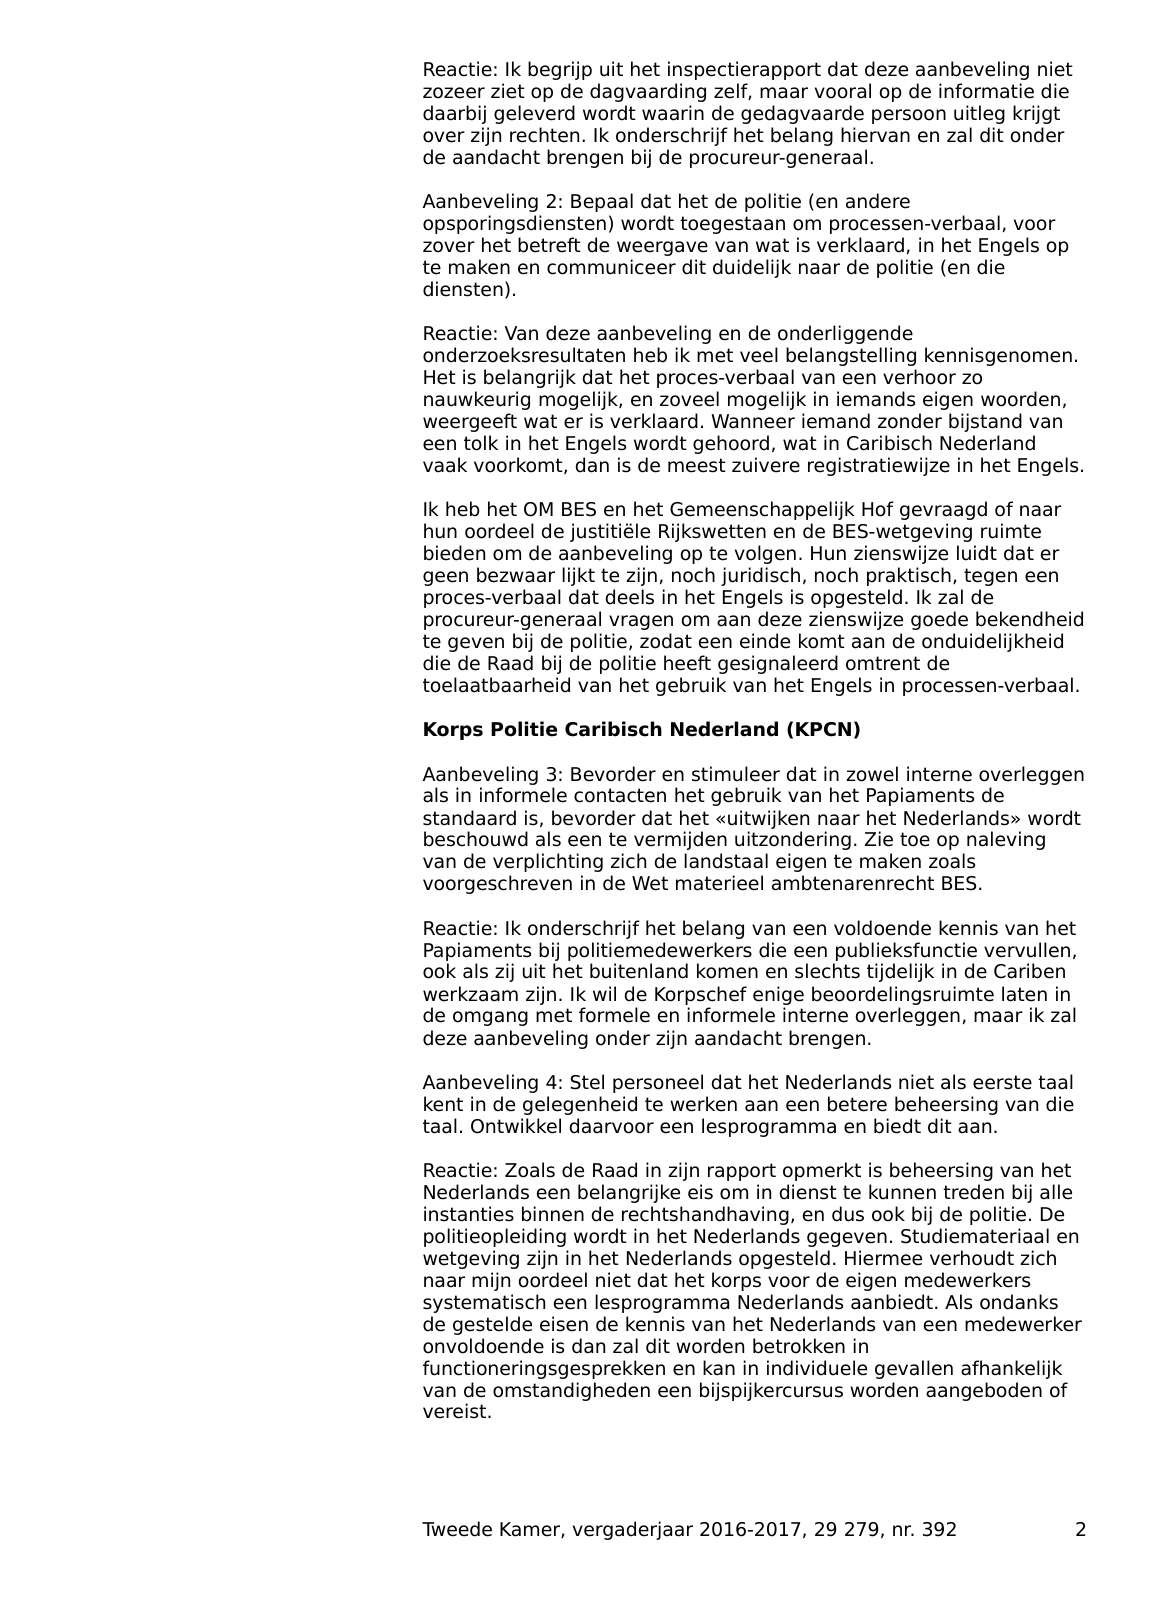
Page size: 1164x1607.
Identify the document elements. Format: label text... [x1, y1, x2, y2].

text Reactie: Van deze aanbeveling en de onderliggende onderzoeksresultaten heb ik met veel belangstelling kennisgenomen. Het is belangrijk dat het proces-verbaal van een verhoor zo nauwkeurig mogelijk, en zoveel mogelijk in iemands eigen woorden, weergeeft wat er is verklaard. Wanneer iemand zonder bijstand van een tolk in het Engels wordt gehoord, wat in Caribisch Nederland vaak voorkomt, dan is de meest zuivere registratiewijze in het Engels. [422, 323, 1087, 477]
text Aanbeveling 2: Bepaal dat het de politie (en andere opsporingsdiensten) wordt toegestaan om processen-verbaal, voor zover het betreft de weergave van wat is verklaard, in het Engels op te maken en communiceer dit duidelijk naar de politie (en die diensten). [422, 191, 1087, 301]
subtitle Korps Politie Caribisch Nederland (KPCN) [422, 719, 1087, 741]
text Ik heb het OM BES en het Gemeenschappelijk Hof gevraagd of naar hun oordeel de justitiële Rijkswetten en de BES-wetgeving ruimte bieden om de aanbeveling op te volgen. Hun zienswijze luidt dat er geen bezwaar lijkt te zijn, noch juridisch, noch praktisch, tegen een proces-verbaal dat deels in het Engels is opgesteld. Ik zal de procureur-generaal vragen om aan deze zienswijze goede bekendheid te geven bij de politie, zodat een einde komt aan de onduidelijkheid die de Raad bij de politie heeft gesignaleerd omtrent de toelaatbaarheid van het gebruik van het Engels in processen-verbaal. [422, 499, 1087, 697]
text Reactie: Ik begrijp uit het inspectierapport dat deze aanbeveling niet zozeer ziet op de dagvaarding zelf, maar vooral op de informatie die daarbij geleverd wordt waarin de gedagvaarde persoon uitleg krijgt over zijn rechten. Ik onderschrijf het belang hiervan en zal dit onder de aandacht brengen bij de procureur-generaal. [422, 59, 1087, 169]
text Aanbeveling 4: Stel personeel dat het Nederlands niet als eerste taal kent in de gelegenheid te werken aan een betere beheersing van die taal. Ontwikkel daarvoor een lesprogramma en biedt dit aan. [422, 1072, 1087, 1137]
text Reactie: Zoals de Raad in zijn rapport opmerkt is beheersing van het Nederlands een belangrijke eis om in dienst te kunnen treden bij alle instanties binnen de rechtshandhaving, en dus ook bij de politie. De politieopleiding wordt in het Nederlands gegeven. Studiemateriaal en wetgeving zijn in het Nederlands opgesteld. Hiermee verhoudt zich naar mijn oordeel niet dat het korps voor de eigen medewerkers systematisch een lesprogramma Nederlands aanbiedt. Als ondanks de gestelde eisen de kennis van het Nederlands van een medewerker onvoldoende is dan zal dit worden betrokken in functioneringsgesprekken en kan in individuele gevallen afhankelijk van de omstandigheden een bijspijkercursus worden aangeboden of vereist. [422, 1160, 1087, 1423]
text Aanbeveling 3: Bevorder en stimuleer dat in zowel interne overleggen als in informele contacten het gebruik van het Papiaments de standaard is, bevorder dat het «uitwijken naar het Nederlands» wordt beschouwd als een te vermijden uitzondering. Zie toe op naleving van de verplichting zich de landstaal eigen te maken zoals voorgeschreven in de Wet materieel ambtenarenrecht BES. [422, 763, 1087, 895]
text Reactie: Ik onderschrijf het belang van een voldoende kennis van het Papiaments bij politiemedewerkers die een publieksfunctie vervullen, ook als zij uit het buitenland komen en slechts tijdelijk in de Cariben werkzaam zijn. Ik wil de Korpschef enige beoordelingsruimte laten in de omgang met formele en informele interne overleggen, maar ik zal deze aanbeveling onder zijn aandacht brengen. [422, 917, 1087, 1049]
